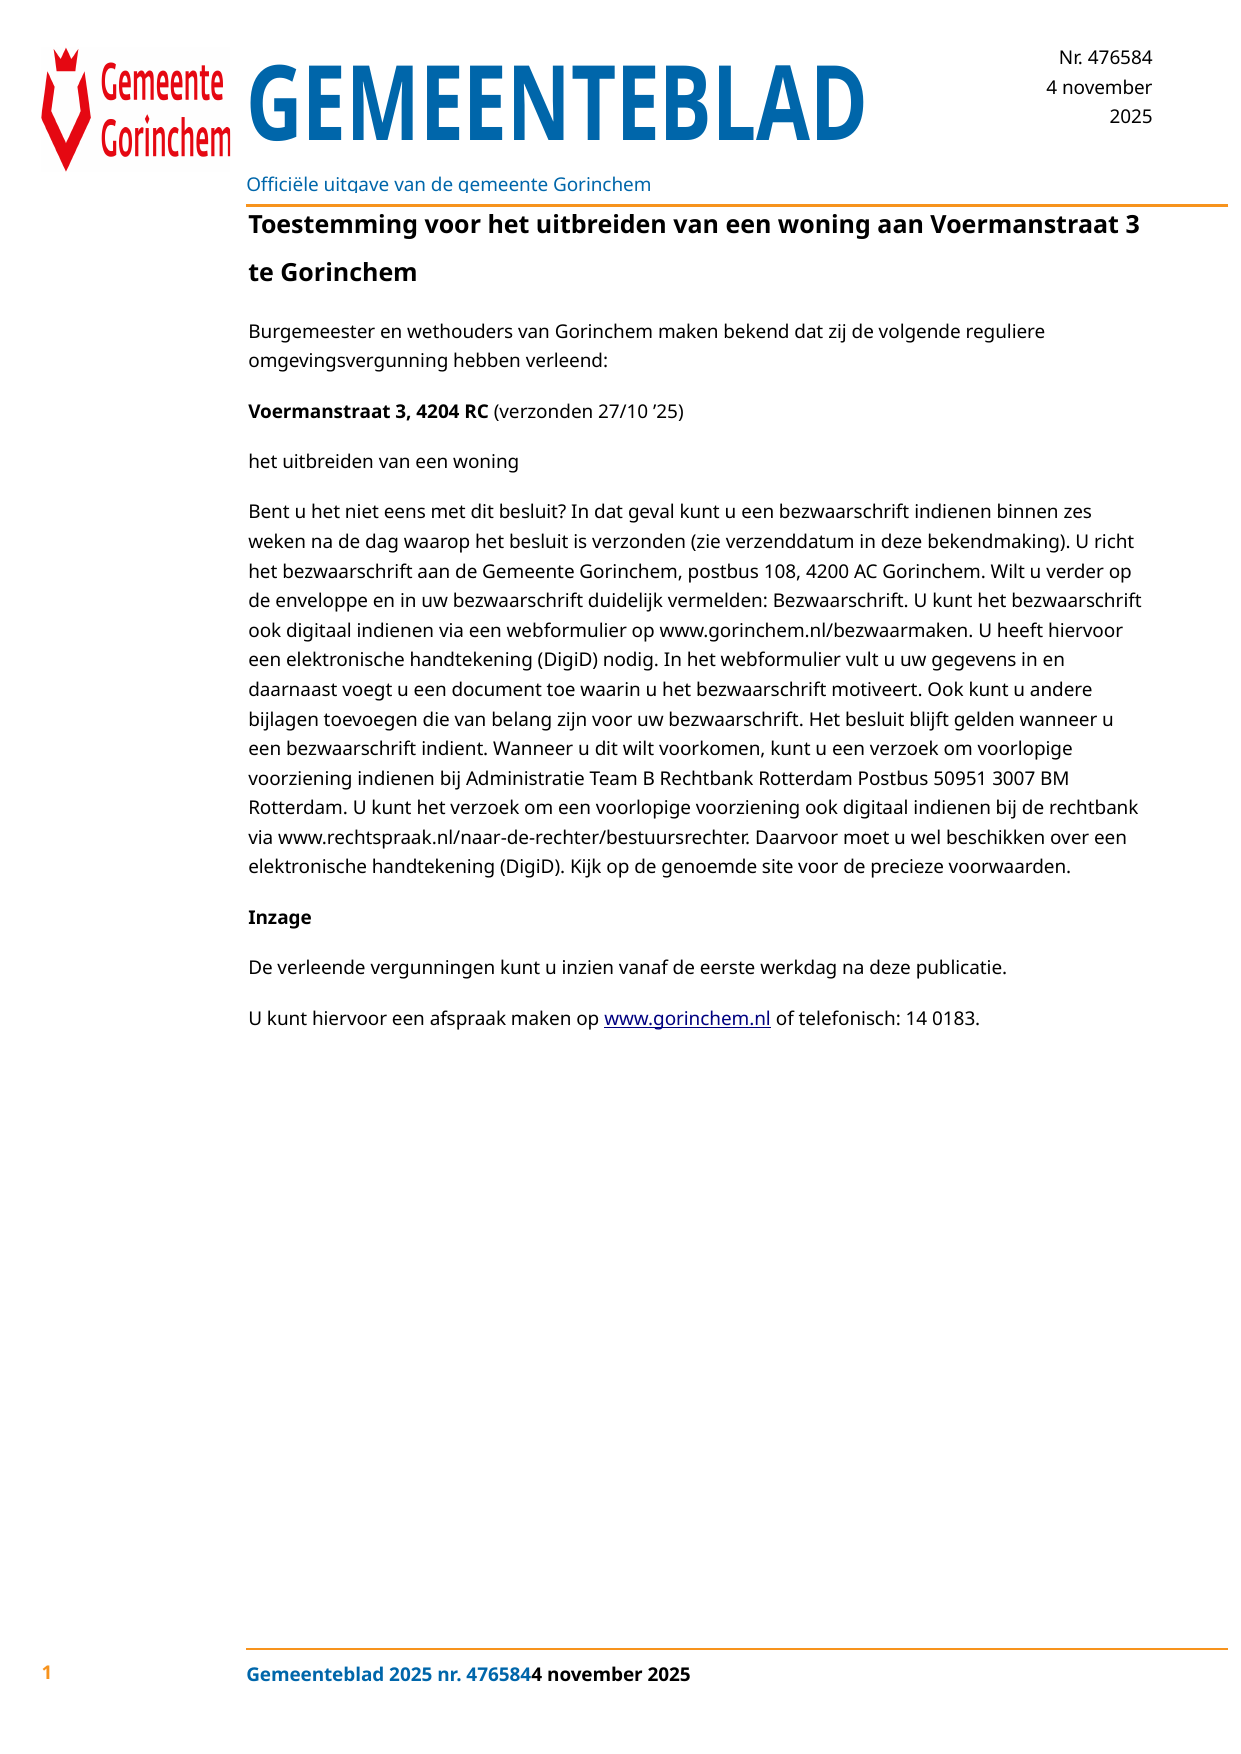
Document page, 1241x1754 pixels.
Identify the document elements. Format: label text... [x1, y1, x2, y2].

text U kunt hiervoor een afspraak maken op www.gorinchem.nl of telefonisch: 14 0183. [248, 1005, 1152, 1031]
text Burgemeester en wethouders van Gorinchem maken bekend dat zij de volgende reguliere omgevingsvergunning hebben verleend: [248, 318, 1152, 373]
text Toestemming voor het uitbreiden van een woning aan Voermanstraat 3 te Gorinchem [248, 207, 1152, 288]
text het uitbreiden van een woning [248, 448, 1152, 474]
text Bent u het niet eens met dit besluit? In dat geval kunt u een bezwaarschrift indienen binnen zes weken na de dag waarop het besluit is verzonden (zie verzenddatum in deze bekendmaking). U richt het bezwaarschrift aan de Gemeente Gorinchem, postbus 108, 4200 AC Gorinchem. Wilt u verder op de enveloppe en in uw bezwaarschrift duidelijk vermelden: Bezwaarschrift. U kunt het bezwaarschrift ook digitaal indienen via een webformulier op www.gorinchem.nl/bezwaarmaken. U heeft hiervoor een elektronische handtekening (DigiD) nodig. In het webformulier vult u uw gegevens in en daarnaast voegt u een document toe waarin u het bezwaarschrift motiveert. Ook kunt u andere bijlagen toevoegen die van belang zijn voor uw bezwaarschrift. Het besluit blijft gelden wanneer u een bezwaarschrift indient. Wanneer u dit wilt voorkomen, kunt u een verzoek om voorlopige voorziening indienen bij Administratie Team B Rechtbank Rotterdam Postbus 50951 3007 BM Rotterdam. U kunt het verzoek om een voorlopige voorziening ook digitaal indienen bij de rechtbank via www.rechtspraak.nl/naar-de-rechter/bestuursrechter. Daarvoor moet u wel beschikken over een elektronische handtekening (DigiD). Kijk op de genoemde site voor de precieze voorwaarden. [248, 499, 1152, 879]
text Voermanstraat 3, 4204 RC (verzonden 27/10 ’25) [248, 398, 1152, 424]
text Inzage [248, 904, 1152, 930]
picture [41, 47, 231, 172]
text De verleende vergunningen kunt u inzien vanaf de eerste werkdag na deze publicatie. [248, 954, 1152, 980]
